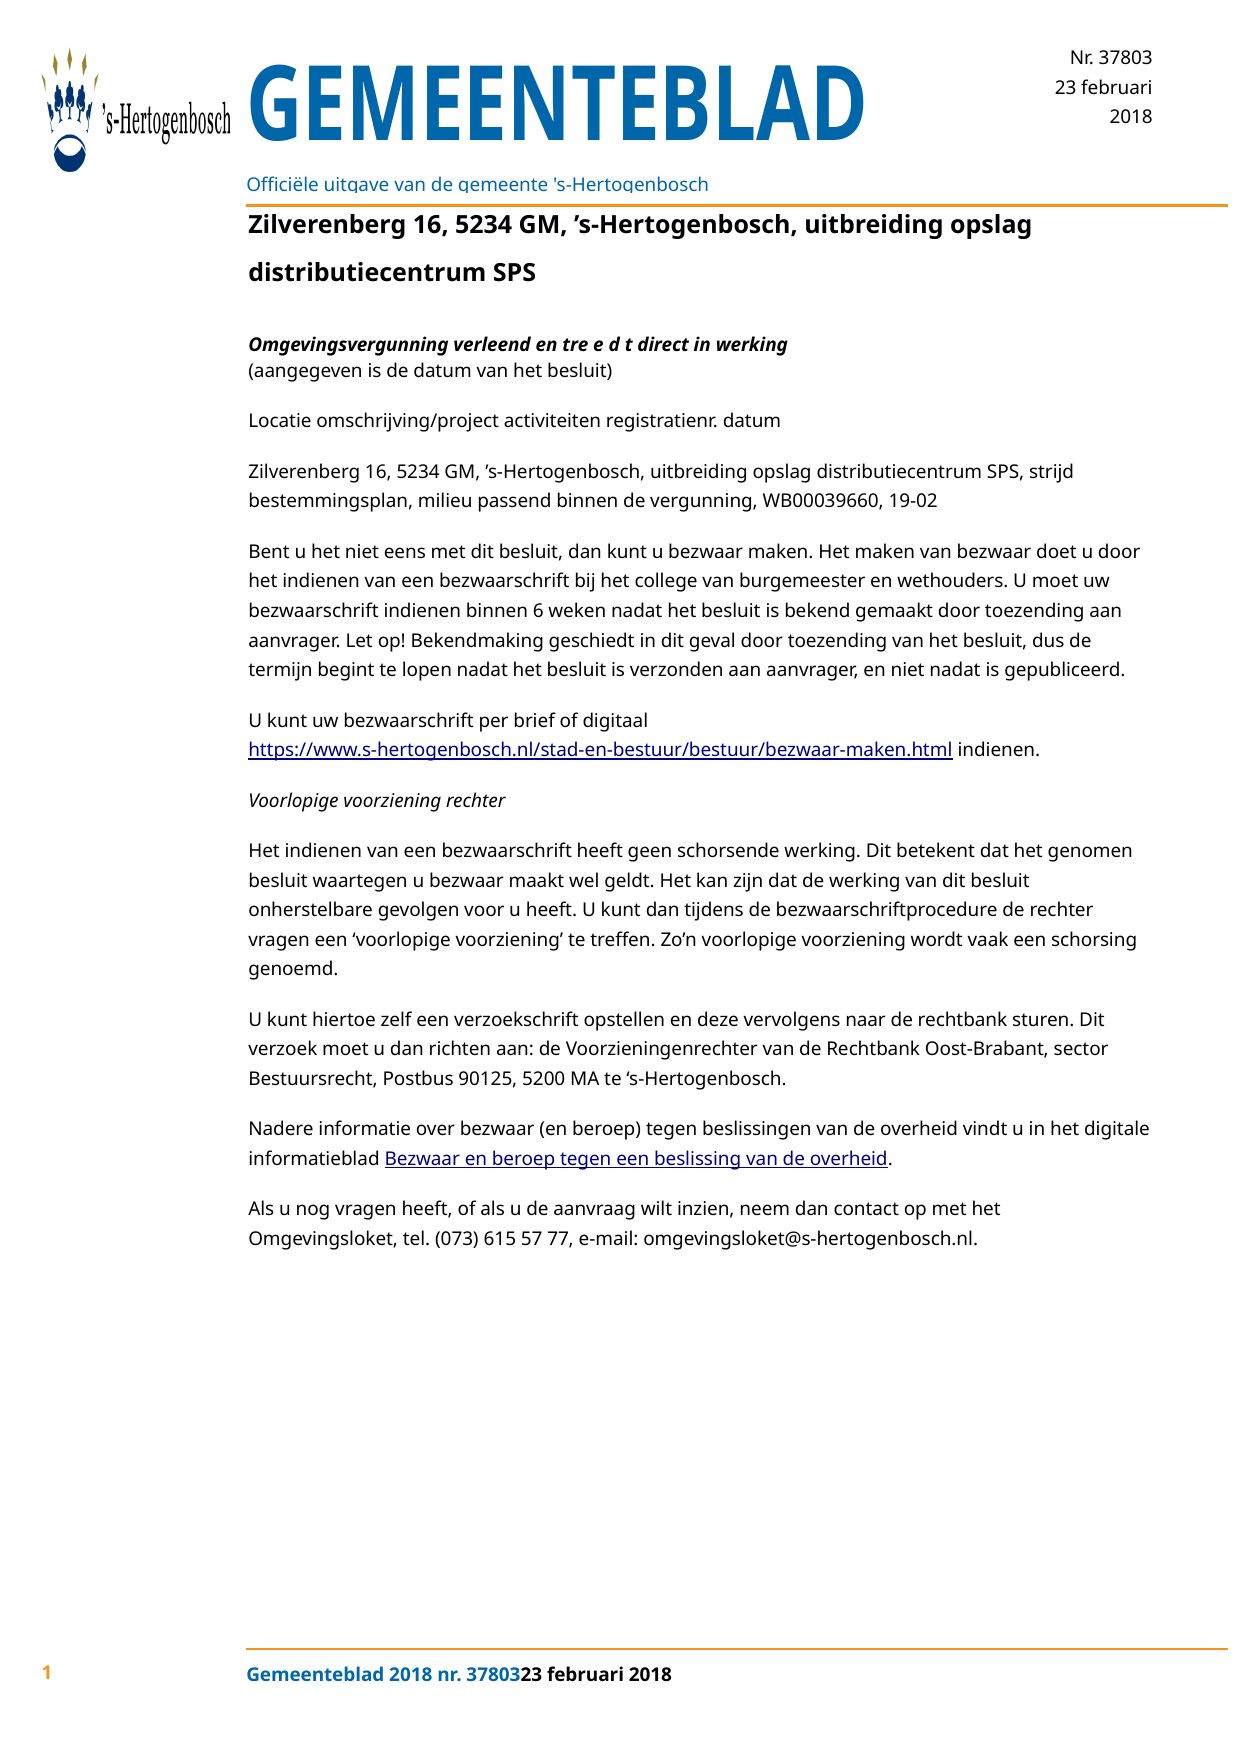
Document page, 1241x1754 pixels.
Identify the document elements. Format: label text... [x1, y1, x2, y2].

text Zilverenberg 16, 5234 GM, ’s-Hertogenbosch, uitbreiding opslag distributiecentrum SPS, strijd bestemmingsplan, milieu passend binnen de vergunning, WB00039660, 19-02 [248, 458, 1152, 513]
text Bent u het niet eens met dit besluit, dan kunt u bezwaar maken. Het maken van bezwaar doet u door het indienen van een bezwaarschrift bij het college van burgemeester en wethouders. U moet uw bezwaarschrift indienen binnen 6 weken nadat het besluit is bekend gemaakt door toezending aan aanvrager. Let op! Bekendmaking geschiedt in dit geval door toezending van het besluit, dus de termijn begint te lopen nadat het besluit is verzonden aan aanvrager, en niet nadat is gepubliceerd. [248, 538, 1152, 682]
picture [41, 47, 231, 172]
text Locatie omschrijving/project activiteiten registratienr. datum [248, 408, 1152, 433]
text Omgevingsvergunning verleend en tre e d t direct in werking [248, 331, 1152, 357]
text Als u nog vragen heeft, of als u de aanvraag wilt inzien, neem dan contact op met het Omgevingsloket, tel. (073) 615 57 77, e-mail: omgevingsloket@s-hertogenbosch.nl. [248, 1196, 1152, 1251]
text (aangegeven is de datum van het besluit) [248, 357, 1152, 383]
text Het indienen van een bezwaarschrift heeft geen schorsende werking. Dit betekent dat het genomen besluit waartegen u bezwaar maakt wel geldt. Het kan zijn dat de werking van dit besluit onherstelbare gevolgen voor u heeft. U kunt dan tijdens de bezwaarschriftprocedure de rechter vragen een ‘voorlopige voorziening’ te treffen. Zo’n voorlopige voorziening wordt vaak een schorsing genoemd. [248, 837, 1152, 981]
text U kunt uw bezwaarschrift per brief of digitaal https://www.s-hertogenbosch.nl/stad-en-bestuur/bestuur/bezwaar-maken.html indienen. [248, 707, 1152, 762]
text Voorlopige voorziening rechter [248, 787, 1152, 812]
text Nadere informatie over bezwaar (en beroep) tegen beslissingen van de overheid vindt u in het digitale informatieblad Bezwaar en beroep tegen een beslissing van de overheid. [248, 1116, 1152, 1171]
text U kunt hiertoe zelf een verzoekschrift opstellen en deze vervolgens naar de rechtbank sturen. Dit verzoek moet u dan richten aan: de Voorzieningenrechter van de Rechtbank Oost-Brabant, sector Bestuursrecht, Postbus 90125, 5200 MA te ‘s-Hertogenbosch. [248, 1006, 1152, 1091]
text Zilverenberg 16, 5234 GM, ’s-Hertogenbosch, uitbreiding opslag distributiecentrum SPS [248, 207, 1152, 288]
